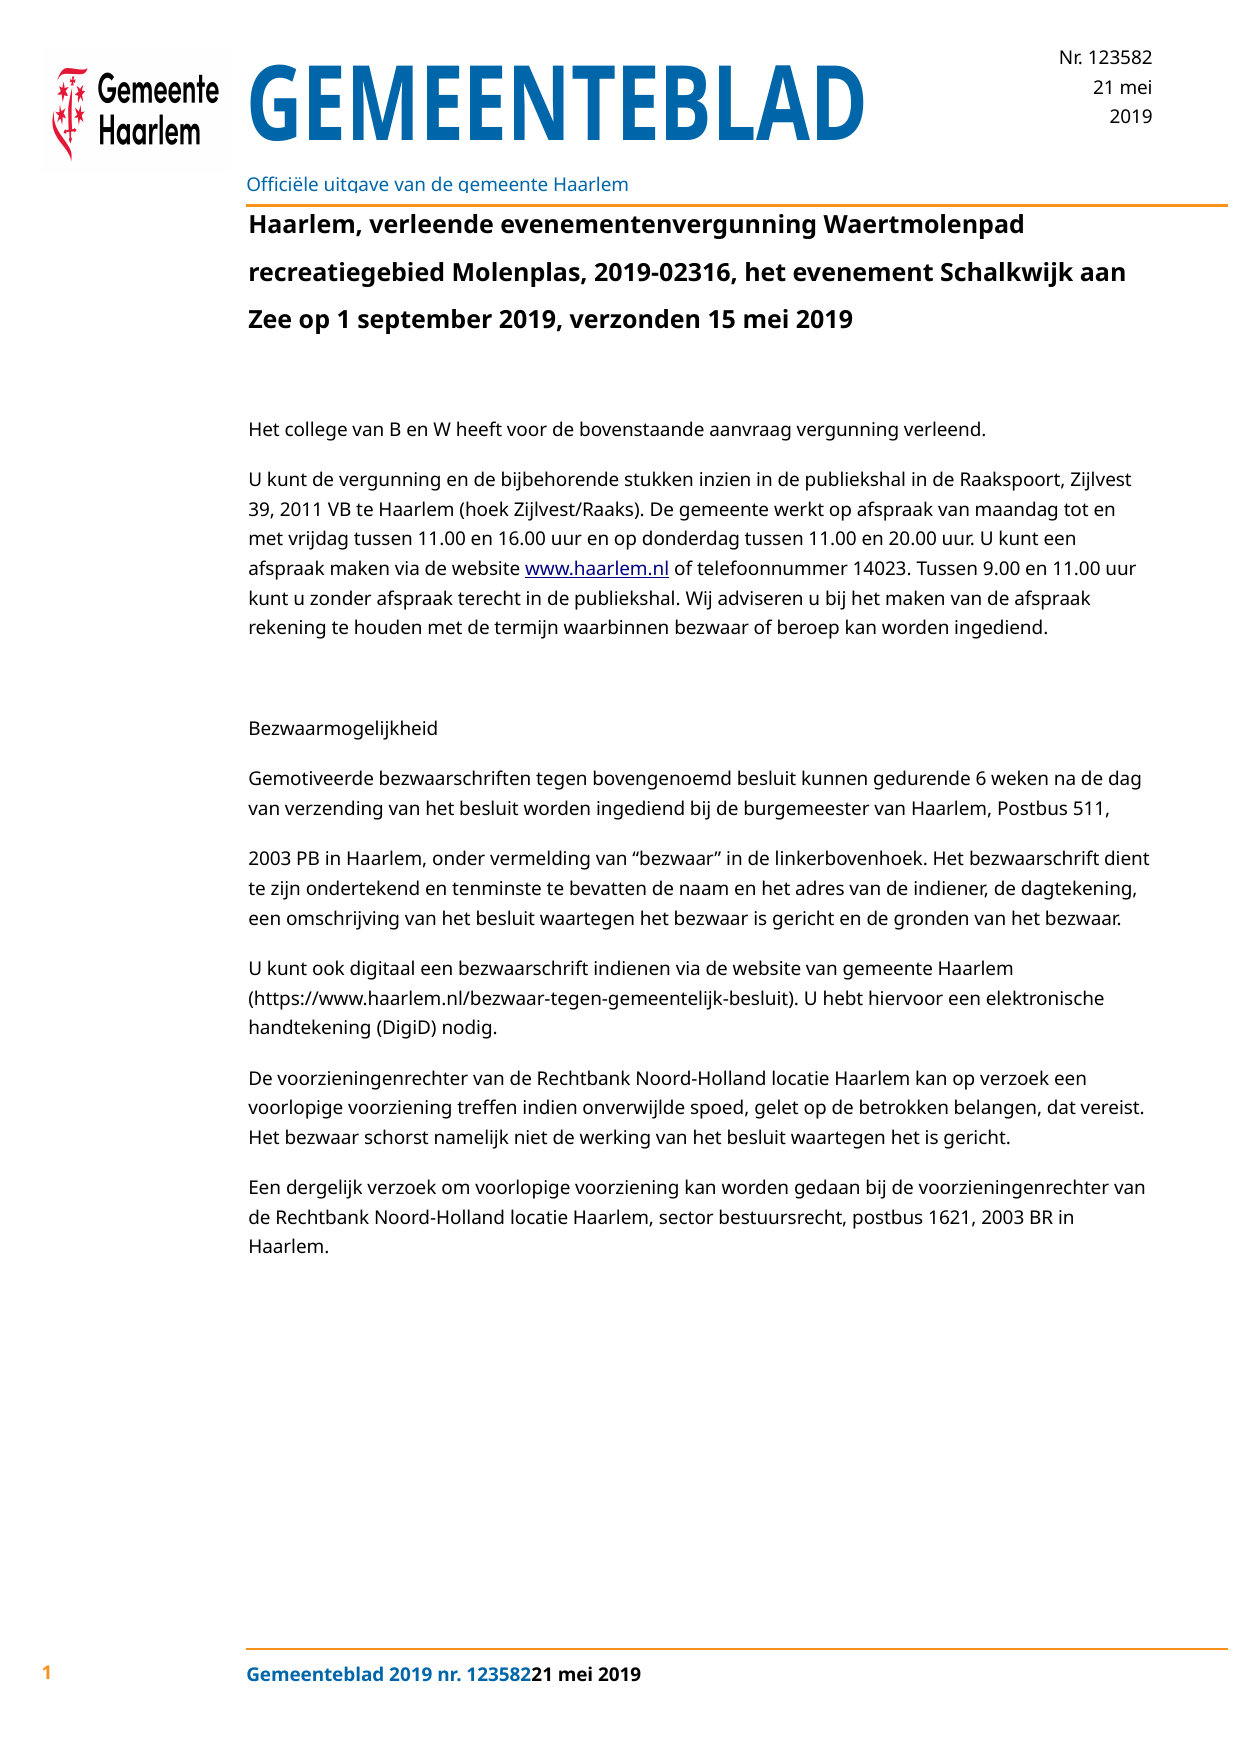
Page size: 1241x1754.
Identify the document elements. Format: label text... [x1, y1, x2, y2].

text Bezwaarmogelijkheid [248, 715, 1152, 741]
text Haarlem, verleende evenementenvergunning Waertmolenpad recreatiegebied Molenplas, 2019-02316, het evenement Schalkwijk aan Zee op 1 september 2019, verzonden 15 mei 2019 [248, 207, 1152, 336]
text Een dergelijk verzoek om voorlopige voorziening kan worden gedaan bij de voorzieningenrechter van de Rechtbank Noord-Holland locatie Haarlem, sector bestuursrecht, postbus 1621, 2003 BR in Haarlem. [248, 1174, 1152, 1259]
text Gemotiveerde bezwaarschriften tegen bovengenoemd besluit kunnen gedurende 6 weken na de dag van verzending van het besluit worden ingediend bij de burgemeester van Haarlem, Postbus 511, [248, 766, 1152, 821]
text 2003 PB in Haarlem, onder vermelding van “bezwaar” in de linkerbovenhoek. Het bezwaarschrift dient te zijn ondertekend en tenminste te bevatten de naam en het adres van de indiener, de dagtekening, een omschrijving van het besluit waartegen het bezwaar is gericht en de gronden van het bezwaar. [248, 846, 1152, 930]
text Het college van B en W heeft voor de bovenstaande aanvraag vergunning verleend. [248, 416, 1152, 442]
text U kunt de vergunning en de bijbehorende stukken inzien in de publiekshal in de Raakspoort, Zijlvest 39, 2011 VB te Haarlem (hoek Zijlvest/Raaks). De gemeente werkt op afspraak van maandag tot en met vrijdag tussen 11.00 en 16.00 uur en op donderdag tussen 11.00 en 20.00 uur. U kunt een afspraak maken via de website www.haarlem.nl of telefoonnummer 14023. Tussen 9.00 en 11.00 uur kunt u zonder afspraak terecht in de publiekshal. Wij adviseren u bij het maken van de afspraak rekening te houden met de termijn waarbinnen bezwaar of beroep kan worden ingediend. [248, 466, 1152, 640]
text U kunt ook digitaal een bezwaarschrift indienen via de website van gemeente Haarlem (https://www.haarlem.nl/bezwaar-tegen-gemeentelijk-besluit). U hebt hiervoor een elektronische handtekening (DigiD) nodig. [248, 955, 1152, 1040]
picture [41, 47, 231, 172]
text De voorzieningenrechter van de Rechtbank Noord-Holland locatie Haarlem kan op verzoek een voorlopige voorziening treffen indien onverwijlde spoed, gelet op de betrokken belangen, dat vereist. Het bezwaar schorst namelijk niet de werking van het besluit waartegen het is gericht. [248, 1065, 1152, 1149]
